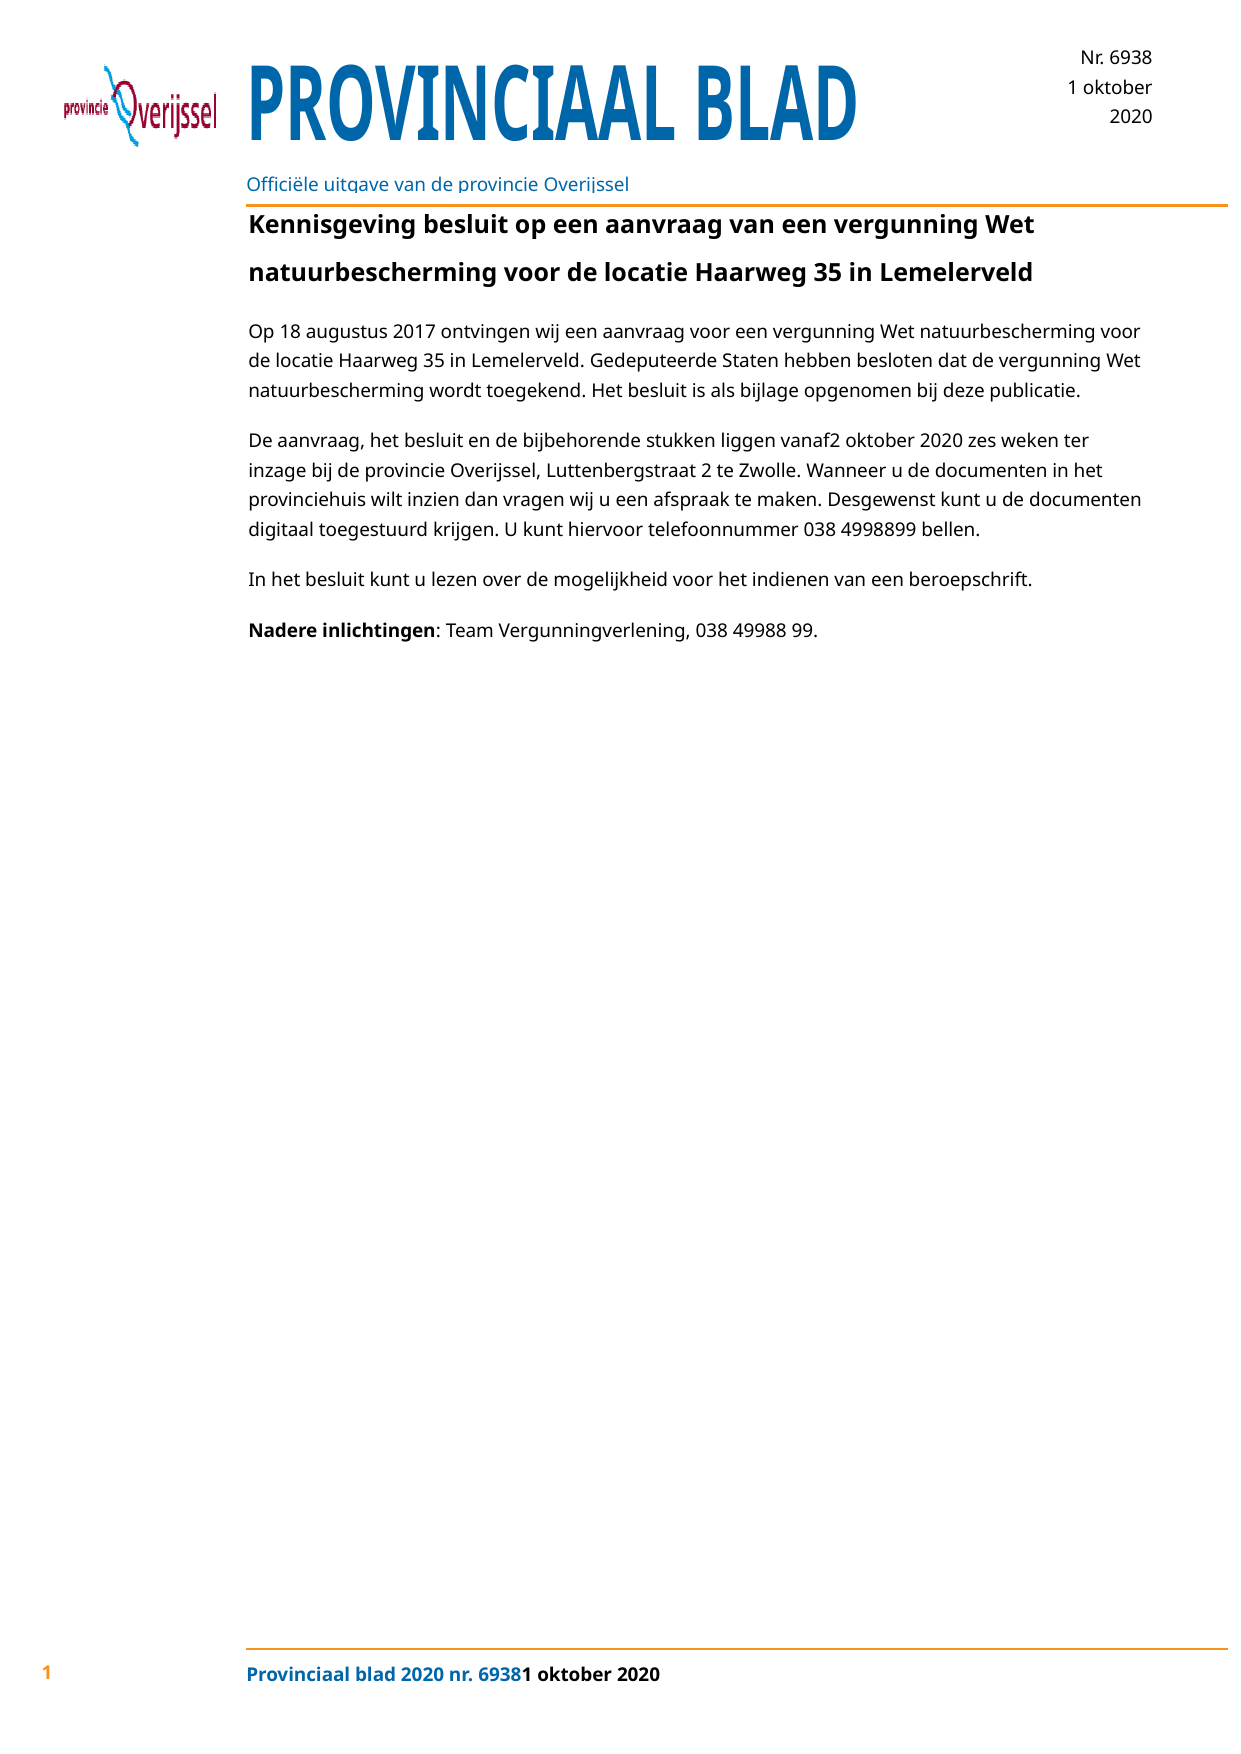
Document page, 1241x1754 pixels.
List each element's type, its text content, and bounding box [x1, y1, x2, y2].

text In het besluit kunt u lezen over de mogelijkheid voor het indienen van een beroepschrift. [248, 567, 1152, 592]
text Nadere inlichtingen: Team Vergunningverlening, 038 49988 99. [248, 617, 1152, 643]
text Op 18 augustus 2017 ontvingen wij een aanvraag voor een vergunning Wet natuurbescherming voor de locatie Haarweg 35 in Lemelerveld. Gedeputeerde Staten hebben besloten dat de vergunning Wet natuurbescherming wordt toegekend. Het besluit is als bijlage opgenomen bij deze publicatie. [248, 318, 1152, 403]
picture [41, 47, 231, 172]
text Kennisgeving besluit op een aanvraag van een vergunning Wet natuurbescherming voor de locatie Haarweg 35 in Lemelerveld [248, 207, 1152, 288]
text De aanvraag, het besluit en de bijbehorende stukken liggen vanaf2 oktober 2020 zes weken ter inzage bij de provincie Overijssel, Luttenbergstraat 2 te Zwolle. Wanneer u de documenten in het provinciehuis wilt inzien dan vragen wij u een afspraak te maken. Desgewenst kunt u de documenten digitaal toegestuurd krijgen. U kunt hiervoor telefoonnummer 038 4998899 bellen. [248, 427, 1152, 542]
